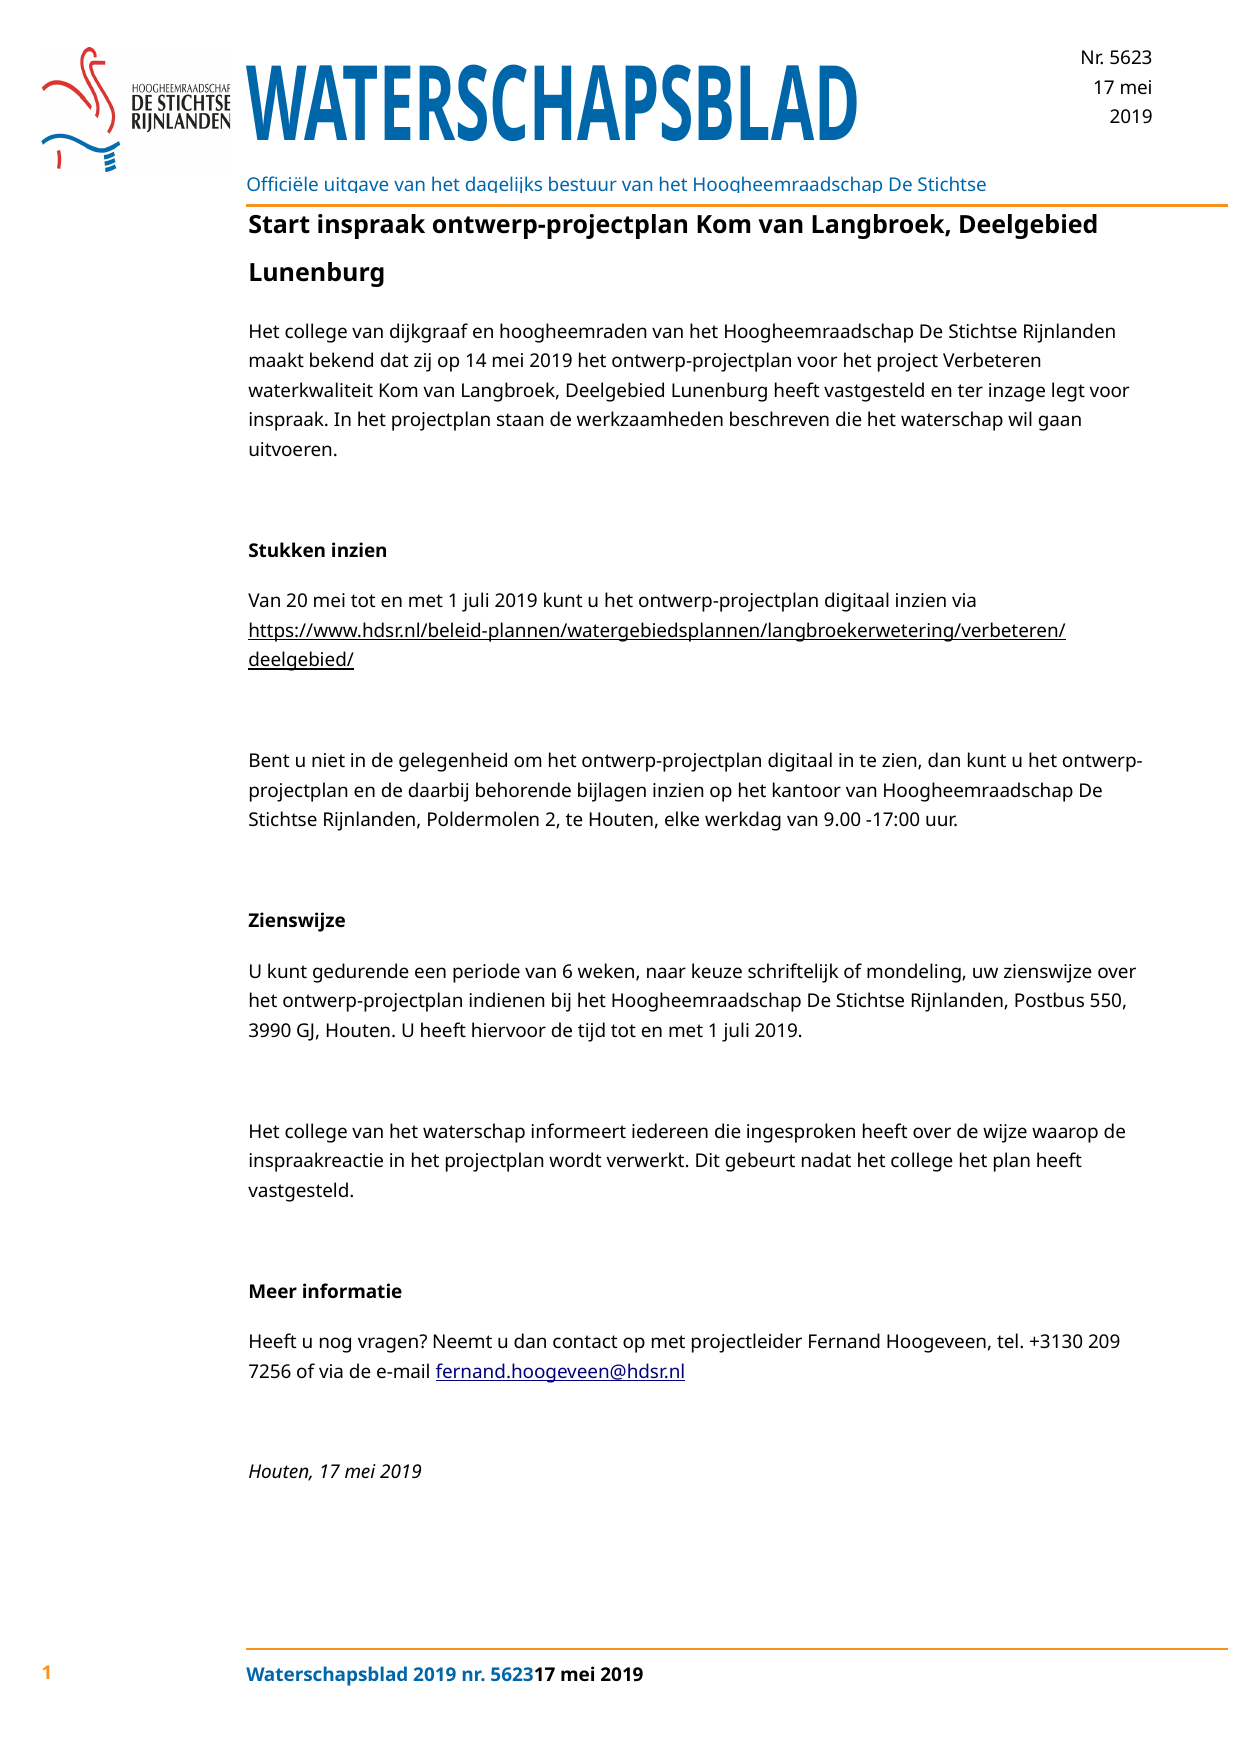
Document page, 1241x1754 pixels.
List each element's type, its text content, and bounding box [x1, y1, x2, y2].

text Heeft u nog vragen? Neemt u dan contact op met projectleider Fernand Hoogeveen, tel. +3130 209 7256 of via de e-mail fernand.hoogeveen@hdsr.nl [248, 1328, 1152, 1384]
text Van 20 mei tot en met 1 juli 2019 kunt u het ontwerp-projectplan digitaal inzien via https://www.hdsr.nl/beleid-plannen/watergebiedsplannen/langbroekerwetering/verbeteren/deelgebied/ [248, 587, 1152, 672]
text U kunt gedurende een periode van 6 weken, naar keuze schriftelijk of mondeling, uw zienswijze over het ontwerp-projectplan indienen bij het Hoogheemraadschap De Stichtse Rijnlanden, Postbus 550, 3990 GJ, Houten. U heeft hiervoor de tijd tot en met 1 juli 2019. [248, 958, 1152, 1043]
text Bent u niet in de gelegenheid om het ontwerp-projectplan digitaal in te zien, dan kunt u het ontwerp-projectplan en de daarbij behorende bijlagen inzien op het kantoor van Hoogheemraadschap De Stichtse Rijnlanden, Poldermolen 2, te Houten, elke werkdag van 9.00 -17:00 uur. [248, 747, 1152, 832]
text Zienswijze [248, 907, 1152, 933]
text Stukken inzien [248, 537, 1152, 563]
text Het college van dijkgraaf en hoogheemraden van het Hoogheemraadschap De Stichtse Rijnlanden maakt bekend dat zij op 14 mei 2019 het ontwerp-projectplan voor het project Verbeteren waterkwaliteit Kom van Langbroek, Deelgebied Lunenburg heeft vastgesteld en ter inzage legt voor inspraak. In het projectplan staan de werkzaamheden beschreven die het waterschap wil gaan uitvoeren. [248, 318, 1152, 462]
text Meer informatie [248, 1278, 1152, 1304]
picture [41, 47, 231, 172]
text Het college van het waterschap informeert iedereen die ingesproken heeft over de wijze waarop de inspraakreactie in het projectplan wordt verwerkt. Dit gebeurt nadat het college het plan heeft vastgesteld. [248, 1118, 1152, 1203]
text Start inspraak ontwerp-projectplan Kom van Langbroek, Deelgebied Lunenburg [248, 207, 1152, 288]
text Houten, 17 mei 2019 [248, 1459, 1152, 1484]
